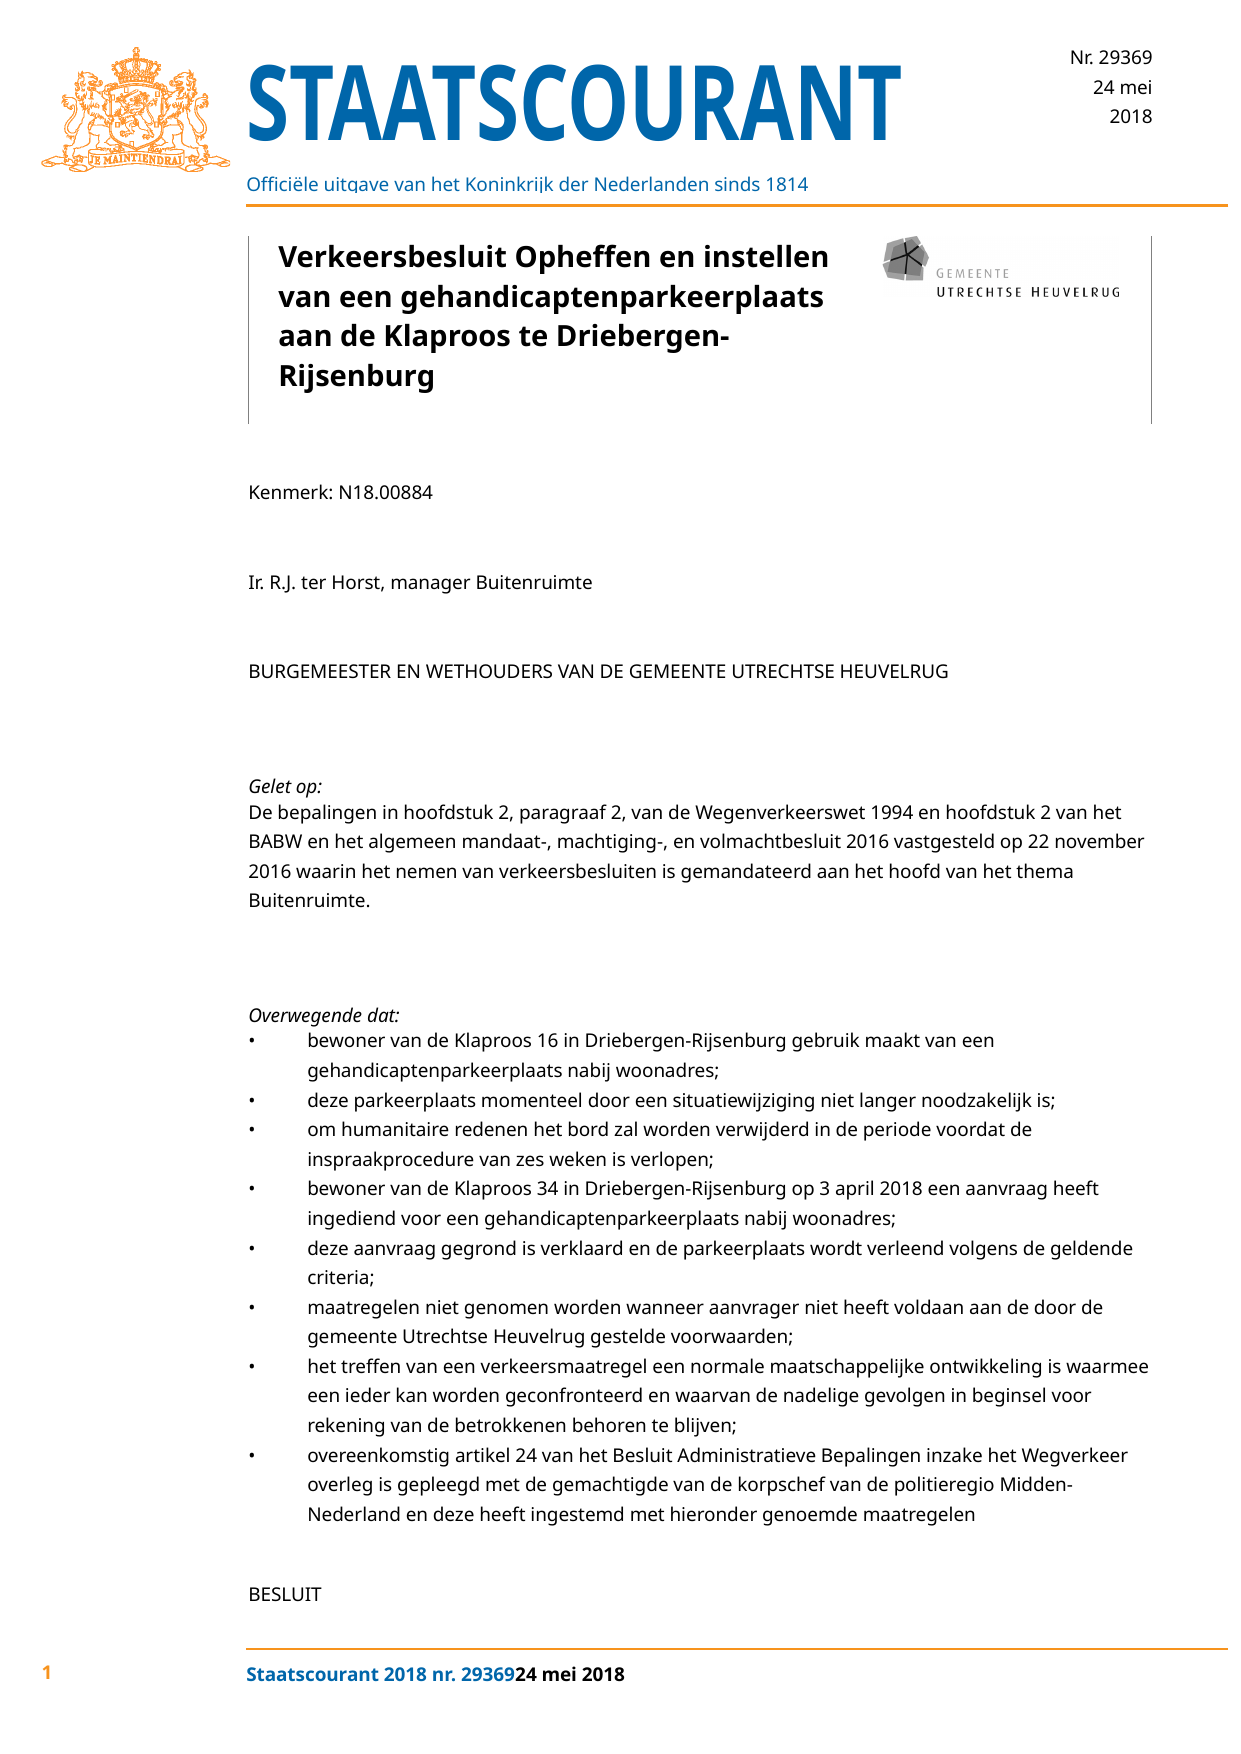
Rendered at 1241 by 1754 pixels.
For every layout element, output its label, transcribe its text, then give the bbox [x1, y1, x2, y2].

text Gelet op: [248, 773, 1152, 799]
list overeenkomstig artikel 24 van het Besluit Administratieve Bepalingen inzake het Wegverkeer overleg is gepleegd met de gemachtigde van de korpschef van de politieregio Midden-Nederland en deze heeft ingestemd met hieronder genoemde maatregelen [248, 1442, 1152, 1527]
list deze parkeerplaats momenteel door een situatiewijziging niet langer noodzakelijk is; [248, 1087, 1152, 1113]
table_header Verkeersbesluit Opheffen en instellen van een gehandicaptenparkeerplaats aan de Klaproos te Driebergen-Rijsenburg [249, 236, 850, 424]
text Overwegende dat: [248, 1002, 1152, 1028]
text BURGEMEESTER EN WETHOUDERS VAN DE GEMEENTE UTRECHTSE HEUVELRUG [248, 659, 1152, 684]
table_header [850, 236, 1151, 424]
list het treffen van een verkeersmaatregel een normale maatschappelijke ontwikkeling is waarmee een ieder kan worden geconfronteerd en waarvan de nadelige gevolgen in beginsel voor rekening van de betrokkenen behoren te blijven; [248, 1353, 1152, 1438]
list maatregelen niet genomen worden wanneer aanvrager niet heeft voldaan aan de door de gemeente Utrechtse Heuvelrug gestelde voorwaarden; [248, 1294, 1152, 1349]
picture [41, 47, 231, 172]
list bewoner van de Klaproos 16 in Driebergen-Rijsenburg gebruik maakt van een gehandicaptenparkeerplaats nabij woonadres; [248, 1028, 1152, 1083]
list deze aanvraag gegrond is verklaard en de parkeerplaats wordt verleend volgens de geldende criteria; [248, 1235, 1152, 1290]
text De bepalingen in hoofdstuk 2, paragraaf 2, van de Wegenverkeerswet 1994 en hoofdstuk 2 van het BABW en het algemeen mandaat-, machtiging-, en volmachtbesluit 2016 vastgesteld op 22 november 2016 waarin het nemen van verkeersbesluiten is gemandateerd aan het hoofd van het thema Buitenruimte. [248, 799, 1152, 913]
text Ir. R.J. ter Horst, manager Buitenruimte [248, 569, 1152, 595]
list om humanitaire redenen het bord zal worden verwijderd in de periode voordat de inspraakprocedure van zes weken is verlopen; [248, 1116, 1152, 1172]
picture [882, 236, 1119, 297]
text Kenmerk: N18.00884 [248, 479, 1152, 505]
text BESLUIT [248, 1581, 1152, 1607]
list bewoner van de Klaproos 34 in Driebergen-Rijsenburg op 3 april 2018 een aanvraag heeft ingediend voor een gehandicaptenparkeerplaats nabij woonadres; [248, 1176, 1152, 1231]
